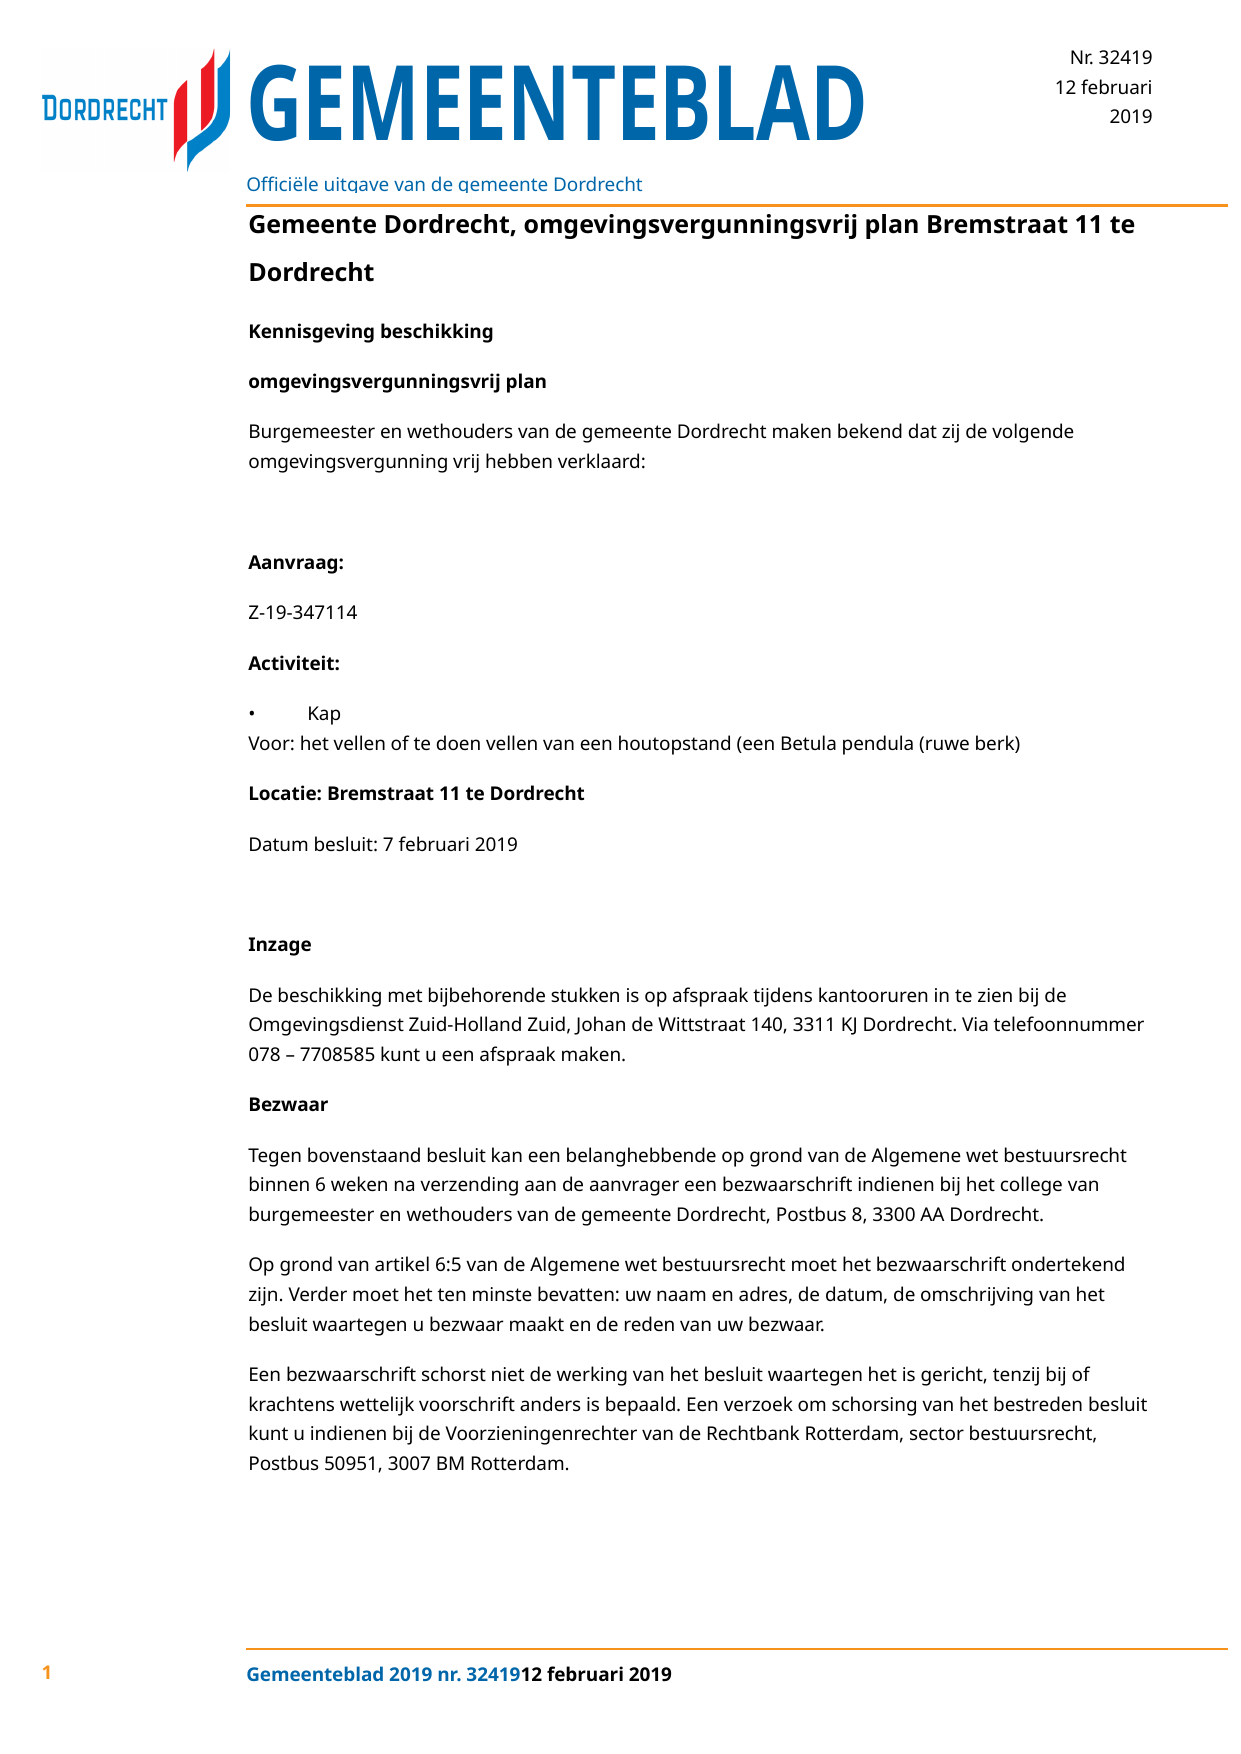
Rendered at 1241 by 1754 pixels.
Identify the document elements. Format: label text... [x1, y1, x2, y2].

text Op grond van artikel 6:5 van de Algemene wet bestuursrecht moet het bezwaarschrift ondertekend zijn. Verder moet het ten minste bevatten: uw naam en adres, de datum, de omschrijving van het besluit waartegen u bezwaar maakt en de reden van uw bezwaar. [248, 1252, 1152, 1337]
text Z-19-347114 [248, 599, 1152, 625]
text Een bezwaarschrift schorst niet de werking van het besluit waartegen het is gericht, tenzij bij of krachtens wettelijk voorschrift anders is bepaald. Een verzoek om schorsing van het bestreden besluit kunt u indienen bij de Voorzieningenrechter van de Rechtbank Rotterdam, sector bestuursrecht, Postbus 50951, 3007 BM Rotterdam. [248, 1361, 1152, 1476]
text De beschikking met bijbehorende stukken is op afspraak tijdens kantooruren in te zien bij de Omgevingsdienst Zuid-Holland Zuid, Johan de Wittstraat 140, 3311 KJ Dordrecht. Via telefoonnummer 078 – 7708585 kunt u een afspraak maken. [248, 982, 1152, 1067]
text Tegen bovenstaand besluit kan een belanghebbende op grond van de Algemene wet bestuursrecht binnen 6 weken na verzending aan de aanvrager een bezwaarschrift indienen bij het college van burgemeester en wethouders van de gemeente Dordrecht, Postbus 8, 3300 AA Dordrecht. [248, 1142, 1152, 1227]
text Bezwaar [248, 1092, 1152, 1117]
text Burgemeester en wethouders van de gemeente Dordrecht maken bekend dat zij de volgende omgevingsvergunning vrij hebben verklaard: [248, 419, 1152, 474]
text Kennisgeving beschikking [248, 318, 1152, 344]
text Locatie: Bremstraat 11 te Dordrecht [248, 780, 1152, 806]
picture [41, 47, 231, 172]
text Inzage [248, 932, 1152, 957]
text Voor: het vellen of te doen vellen van een houtopstand (een Betula pendula (ruwe berk) [248, 730, 1152, 756]
text Activiteit: [248, 650, 1152, 676]
text Datum besluit: 7 februari 2019 [248, 831, 1152, 857]
text Gemeente Dordrecht, omgevingsvergunningsvrij plan Bremstraat 11 te Dordrecht [248, 207, 1152, 288]
text omgevingsvergunningsvrij plan [248, 368, 1152, 394]
text Aanvraag: [248, 549, 1152, 575]
list Kap [248, 700, 1152, 726]
